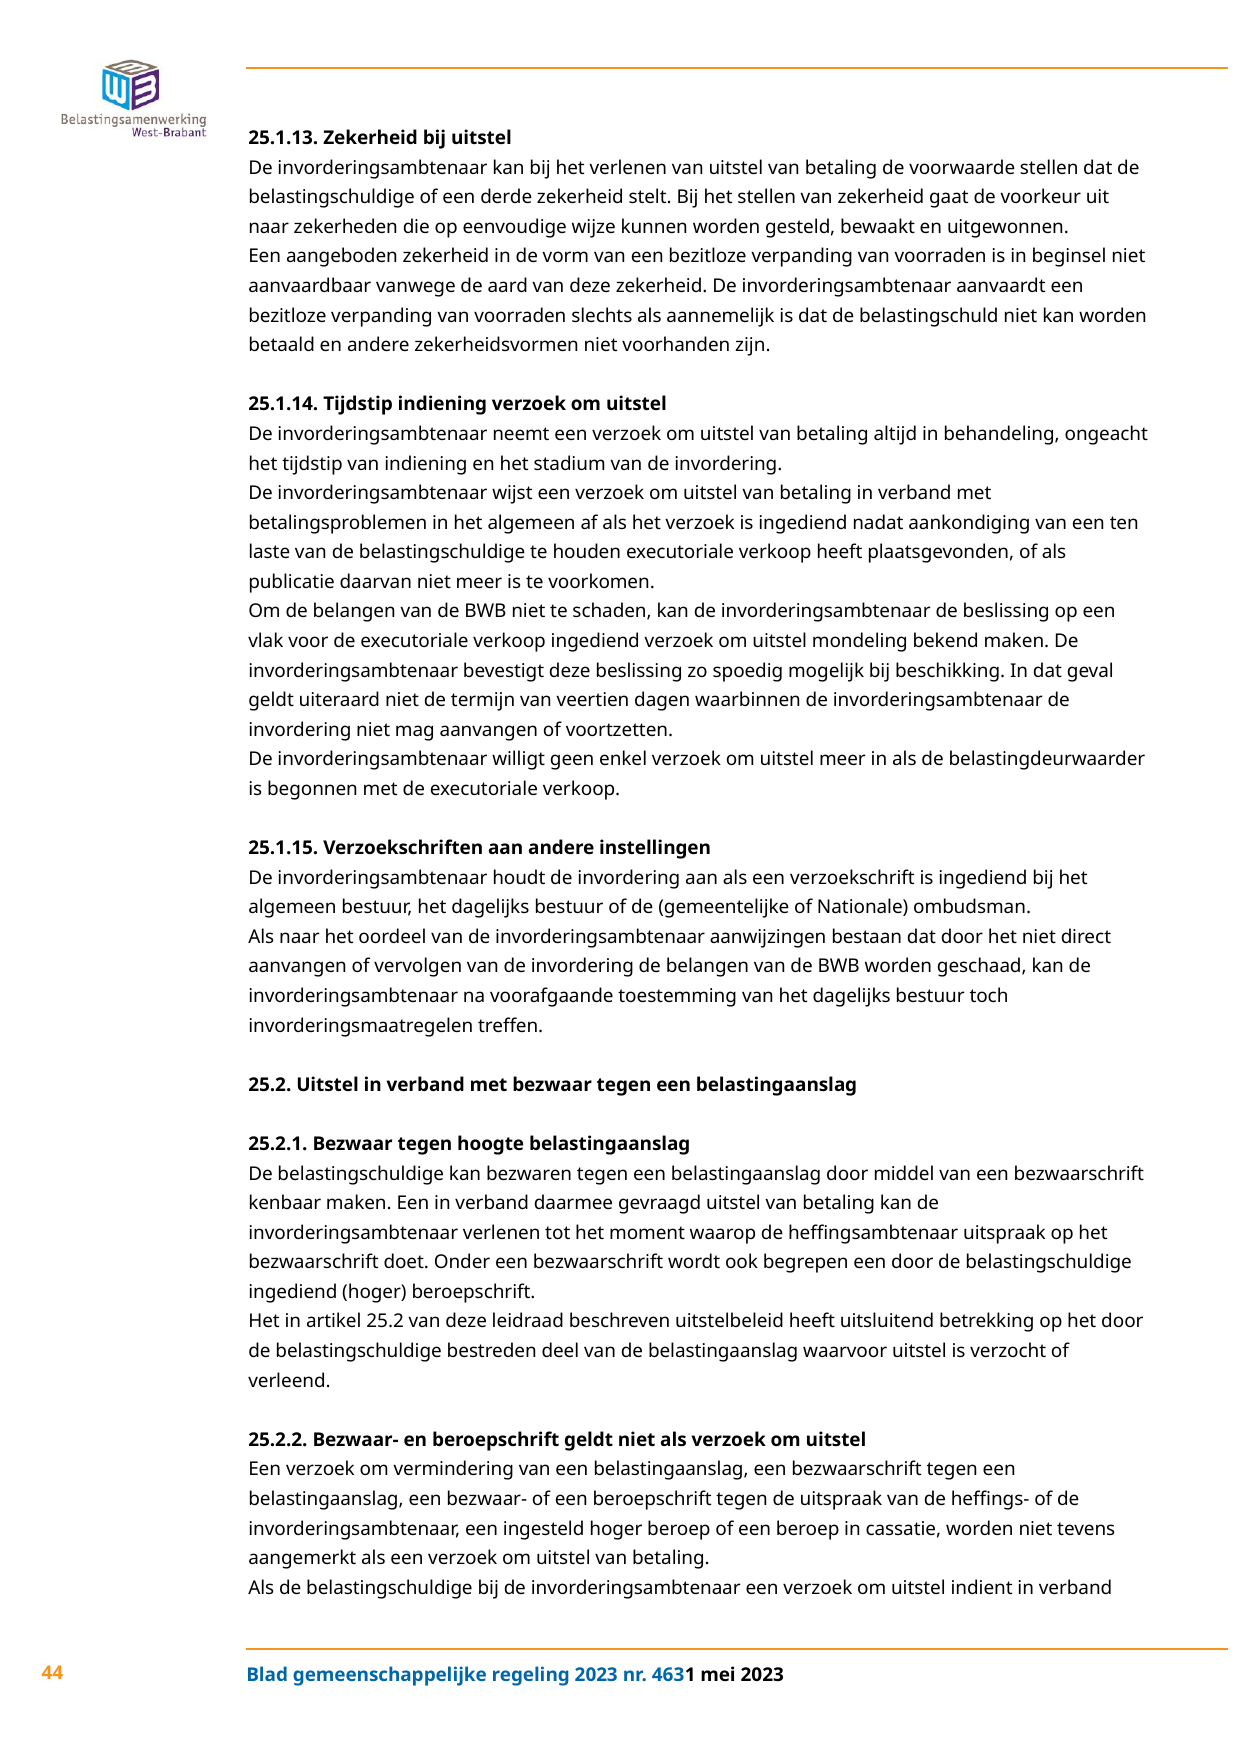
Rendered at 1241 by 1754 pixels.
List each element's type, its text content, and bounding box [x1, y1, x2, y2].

text 25.2.2. Bezwaar- en beroepschrift geldt niet als verzoek om uitstel [248, 1426, 1152, 1452]
text De belastingschuldige kan bezwaren tegen een belastingaanslag door middel van een bezwaarschrift kenbaar maken. Een in verband daarmee gevraagd uitstel van betaling kan de invorderingsambtenaar verlenen tot het moment waarop de heffingsambtenaar uitspraak op het bezwaarschrift doet. Onder een bezwaarschrift wordt ook begrepen een door de belastingschuldige ingediend (hoger) beroepschrift. [248, 1160, 1152, 1304]
text 25.2.1. Bezwaar tegen hoogte belastingaanslag [248, 1130, 1152, 1156]
text Het in artikel 25.2 van deze leidraad beschreven uitstelbeleid heeft uitsluitend betrekking op het door de belastingschuldige bestreden deel van de belastingaanslag waarvoor uitstel is verzocht of verleend. [248, 1308, 1152, 1393]
text Een aangeboden zekerheid in de vorm van een bezitloze verpanding van voorraden is in beginsel niet aanvaardbaar vanwege de aard van deze zekerheid. De invorderingsambtenaar aanvaardt een bezitloze verpanding van voorraden slechts als aannemelijk is dat de belastingschuld niet kan worden betaald en andere zekerheidsvormen niet voorhanden zijn. [248, 243, 1152, 357]
picture [41, 47, 231, 172]
text 25.1.13. Zekerheid bij uitstel [248, 124, 1152, 150]
text Om de belangen van de BWB niet te schaden, kan de invorderingsambtenaar de beslissing op een vlak voor de executoriale verkoop ingediend verzoek om uitstel mondeling bekend maken. De invorderingsambtenaar bevestigt deze beslissing zo spoedig mogelijk bij beschikking. In dat geval geldt uiteraard niet de termijn van veertien dagen waarbinnen de invorderingsambtenaar de invordering niet mag aanvangen of voortzetten. [248, 598, 1152, 742]
text Als naar het oordeel van de invorderingsambtenaar aanwijzingen bestaan dat door het niet direct aanvangen of vervolgen van de invordering de belangen van de BWB worden geschaad, kan de invorderingsambtenaar na voorafgaande toestemming van het dagelijks bestuur toch invorderingsmaatregelen treffen. [248, 923, 1152, 1038]
text De invorderingsambtenaar willigt geen enkel verzoek om uitstel meer in als de belastingdeurwaarder is begonnen met de executoriale verkoop. [248, 746, 1152, 801]
text Een verzoek om vermindering van een belastingaanslag, een bezwaarschrift tegen een belastingaanslag, een bezwaar- of een beroepschrift tegen de uitspraak van de heffings- of de invorderingsambtenaar, een ingesteld hoger beroep of een beroep in cassatie, worden niet tevens aangemerkt als een verzoek om uitstel van betaling. [248, 1456, 1152, 1570]
text 25.2. Uitstel in verband met bezwaar tegen een belastingaanslag [248, 1071, 1152, 1097]
text De invorderingsambtenaar wijst een verzoek om uitstel van betaling in verband met betalingsproblemen in het algemeen af als het verzoek is ingediend nadat aankondiging van een ten laste van de belastingschuldige te houden executoriale verkoop heeft plaatsgevonden, of als publicatie daarvan niet meer is te voorkomen. [248, 479, 1152, 594]
text De invorderingsambtenaar kan bij het verlenen van uitstel van betaling de voorwaarde stellen dat de belastingschuldige of een derde zekerheid stelt. Bij het stellen van zekerheid gaat de voorkeur uit naar zekerheden die op eenvoudige wijze kunnen worden gesteld, bewaakt en uitgewonnen. [248, 154, 1152, 239]
text 25.1.14. Tijdstip indiening verzoek om uitstel [248, 391, 1152, 416]
text De invorderingsambtenaar houdt de invordering aan als een verzoekschrift is ingediend bij het algemeen bestuur, het dagelijks bestuur of de (gemeentelijke of Nationale) ombudsman. [248, 864, 1152, 919]
text De invorderingsambtenaar neemt een verzoek om uitstel van betaling altijd in behandeling, ongeacht het tijdstip van indiening en het stadium van de invordering. [248, 420, 1152, 476]
text 25.1.15. Verzoekschriften aan andere instellingen [248, 834, 1152, 860]
text Als de belastingschuldige bij de invorderingsambtenaar een verzoek om uitstel indient in verband [248, 1574, 1152, 1600]
